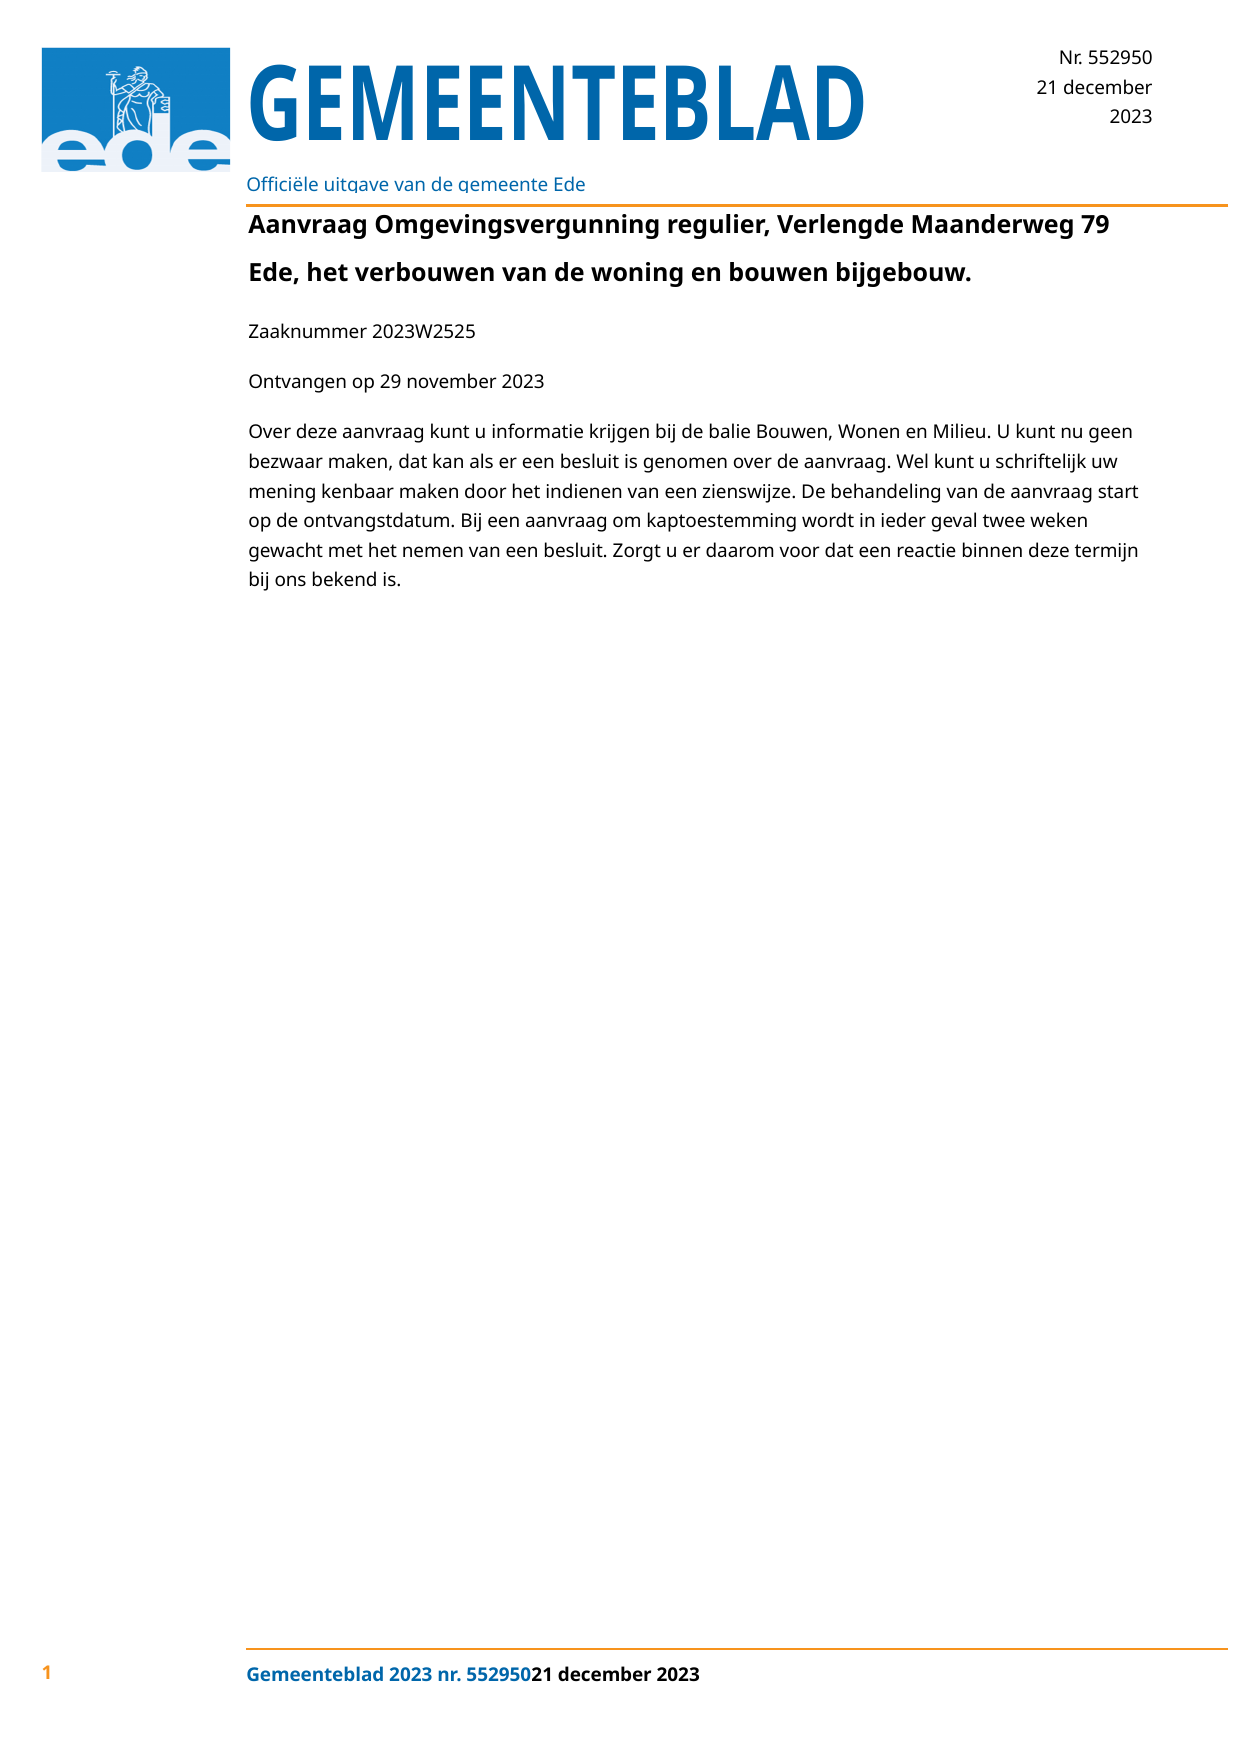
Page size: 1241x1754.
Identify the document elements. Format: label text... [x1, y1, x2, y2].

picture [41, 47, 231, 172]
text Zaaknummer 2023W2525 [248, 318, 1152, 344]
text Aanvraag Omgevingsvergunning regulier, Verlengde Maanderweg 79 Ede, het verbouwen van de woning en bouwen bijgebouw. [248, 207, 1152, 288]
text Over deze aanvraag kunt u informatie krijgen bij de balie Bouwen, Wonen en Milieu. U kunt nu geen bezwaar maken, dat kan als er een besluit is genomen over de aanvraag. Wel kunt u schriftelijk uw mening kenbaar maken door het indienen van een zienswijze. De behandeling van de aanvraag start op de ontvangstdatum. Bij een aanvraag om kaptoestemming wordt in ieder geval twee weken gewacht met het nemen van een besluit. Zorgt u er daarom voor dat een reactie binnen deze termijn bij ons bekend is. [248, 419, 1152, 592]
text Ontvangen op 29 november 2023 [248, 368, 1152, 394]
